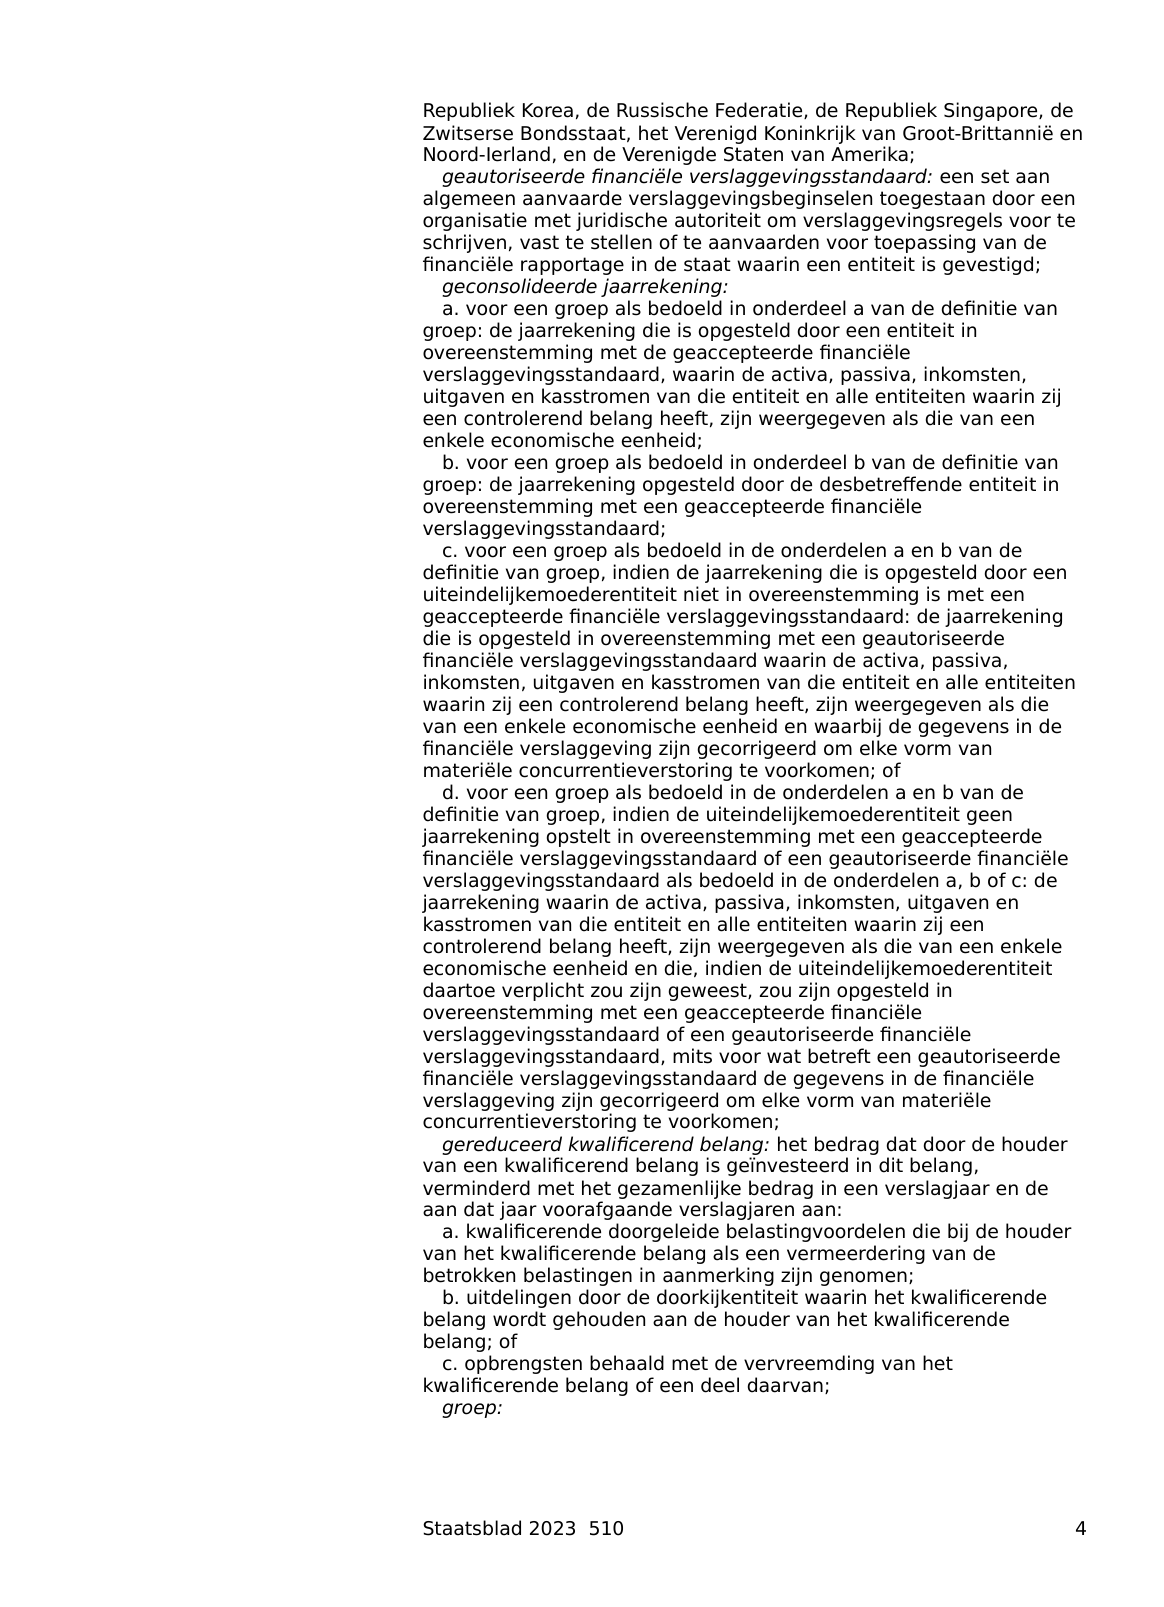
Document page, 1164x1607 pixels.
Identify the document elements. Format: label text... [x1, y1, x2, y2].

text c. voor een groep als bedoeld in de onderdelen a en b van de definitie van groep, indien de jaarrekening die is opgesteld door een uiteindelijkemoederentiteit niet in overeenstemming is met een geaccepteerde financiële verslaggevingsstandaard: de jaarrekening die is opgesteld in overeenstemming met een geautoriseerde financiële verslaggevingsstandaard waarin de activa, passiva, inkomsten, uitgaven en kasstromen van die entiteit en alle entiteiten waarin zij een controlerend belang heeft, zijn weergegeven als die van een enkele economische eenheid en waarbij de gegevens in de financiële verslaggeving zijn gecorrigeerd om elke vorm van materiële concurrentieverstoring te voorkomen; of [422, 540, 1087, 782]
text d. voor een groep als bedoeld in de onderdelen a en b van de definitie van groep, indien de uiteindelijkemoederentiteit geen jaarrekening opstelt in overeenstemming met een geaccepteerde financiële verslaggevingsstandaard of een geautoriseerde financiële verslaggevingsstandaard als bedoeld in de onderdelen a, b of c: de jaarrekening waarin de activa, passiva, inkomsten, uitgaven en kasstromen van die entiteit en alle entiteiten waarin zij een controlerend belang heeft, zijn weergegeven als die van een enkele economische eenheid en die, indien de uiteindelijkemoederentiteit daartoe verplicht zou zijn geweest, zou zijn opgesteld in overeenstemming met een geaccepteerde financiële verslaggevingsstandaard of een geautoriseerde financiële verslaggevingsstandaard, mits voor wat betreft een geautoriseerde financiële verslaggevingsstandaard de gegevens in de financiële verslaggeving zijn gecorrigeerd om elke vorm van materiële concurrentieverstoring te voorkomen; [422, 782, 1087, 1133]
text geconsolideerde jaarrekening: [422, 276, 1087, 298]
text Republiek Korea, de Russische Federatie, de Republiek Singapore, de Zwitserse Bondsstaat, het Verenigd Koninkrijk van Groot-Brittannië en Noord-Ierland, en de Verenigde Staten van Amerika; [422, 100, 1087, 166]
text c. opbrengsten behaald met de vervreemding van het kwalificerende belang of een deel daarvan; [422, 1353, 1087, 1397]
text geautoriseerde financiële verslaggevingsstandaard: een set aan algemeen aanvaarde verslaggevingsbeginselen toegestaan door een organisatie met juridische autoriteit om verslaggevingsregels voor te schrijven, vast te stellen of te aanvaarden voor toepassing van de financiële rapportage in de staat waarin een entiteit is gevestigd; [422, 166, 1087, 276]
text b. voor een groep als bedoeld in onderdeel b van de definitie van groep: de jaarrekening opgesteld door de desbetreffende entiteit in overeenstemming met een geaccepteerde financiële verslaggevingsstandaard; [422, 452, 1087, 540]
text groep: [422, 1397, 1087, 1419]
text b. uitdelingen door de doorkijkentiteit waarin het kwalificerende belang wordt gehouden aan de houder van het kwalificerende belang; of [422, 1287, 1087, 1353]
text a. voor een groep als bedoeld in onderdeel a van de definitie van groep: de jaarrekening die is opgesteld door een entiteit in overeenstemming met de geaccepteerde financiële verslaggevingsstandaard, waarin de activa, passiva, inkomsten, uitgaven en kasstromen van die entiteit en alle entiteiten waarin zij een controlerend belang heeft, zijn weergegeven als die van een enkele economische eenheid; [422, 298, 1087, 452]
text gereduceerd kwalificerend belang: het bedrag dat door de houder van een kwalificerend belang is geïnvesteerd in dit belang, verminderd met het gezamenlijke bedrag in een verslagjaar en de aan dat jaar voorafgaande verslagjaren aan: [422, 1133, 1087, 1221]
text a. kwalificerende doorgeleide belastingvoordelen die bij de houder van het kwalificerende belang als een vermeerdering van de betrokken belastingen in aanmerking zijn genomen; [422, 1221, 1087, 1287]
